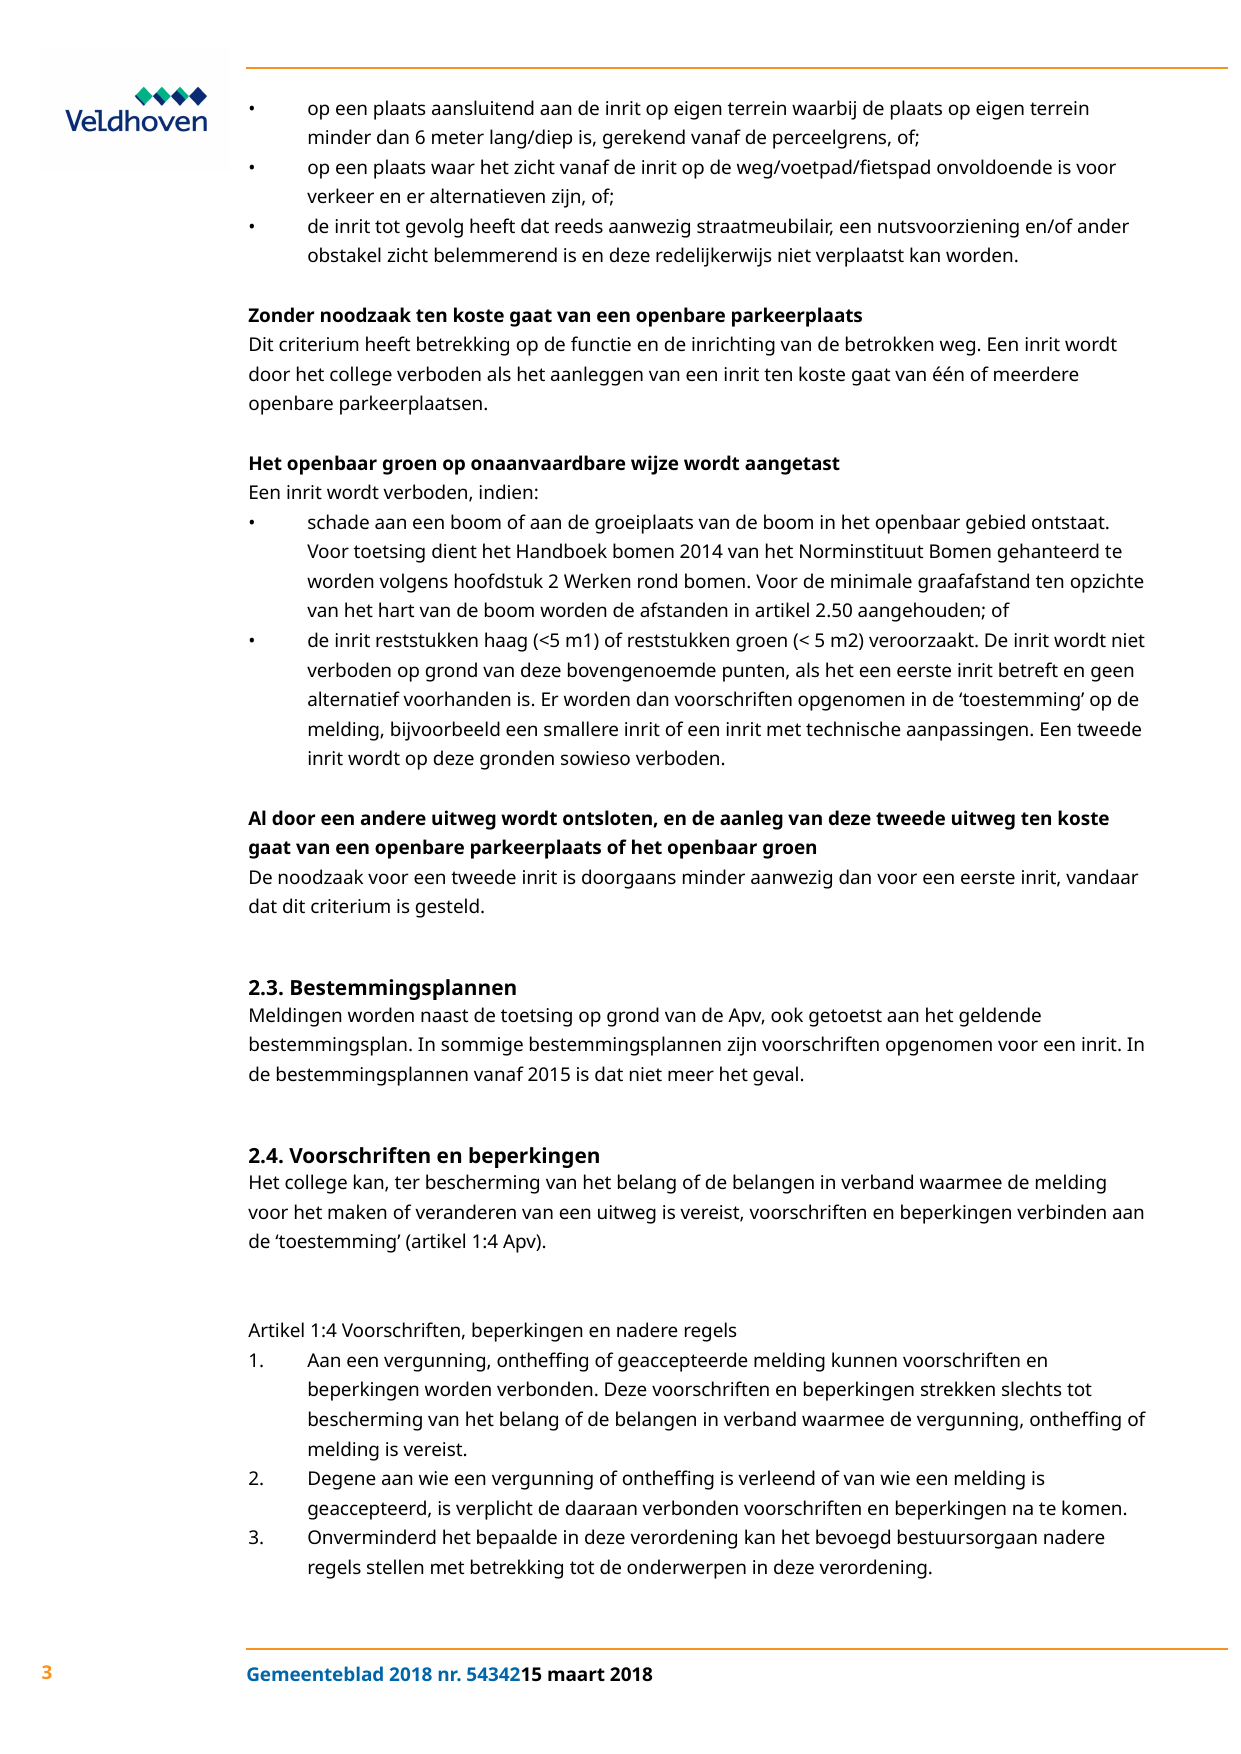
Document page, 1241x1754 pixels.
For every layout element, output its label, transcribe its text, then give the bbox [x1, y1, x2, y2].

text Het openbaar groen op onaanvaardbare wijze wordt aangetast [248, 450, 1152, 476]
text De noodzaak voor een tweede inrit is doorgaans minder aanwezig dan voor een eerste inrit, vandaar dat dit criterium is gesteld. [248, 864, 1152, 919]
text Dit criterium heeft betrekking op de functie en de inrichting van de betrokken weg. Een inrit wordt door het college verboden als het aanleggen van een inrit ten koste gaat van één of meerdere openbare parkeerplaatsen. [248, 331, 1152, 416]
text 2.4. Voorschriften en beperkingen [248, 1141, 1152, 1169]
text 2.3. Bestemmingsplannen [248, 973, 1152, 1002]
picture [41, 47, 231, 172]
list de inrit reststukken haag (<5 m1) of reststukken groen (< 5 m2) veroorzaakt. De inrit wordt niet verboden op grond van deze bovengenoemde punten, als het een eerste inrit betreft en geen alternatief voorhanden is. Er worden dan voorschriften opgenomen in de ‘toestemming’ op de melding, bijvoorbeeld een smallere inrit of een inrit met technische aanpassingen. Een tweede inrit wordt op deze gronden sowieso verboden. [248, 627, 1152, 771]
text Meldingen worden naast de toetsing op grond van de Apv, ook getoetst aan het geldende bestemmingsplan. In sommige bestemmingsplannen zijn voorschriften opgenomen voor een inrit. In de bestemmingsplannen vanaf 2015 is dat niet meer het geval. [248, 1002, 1152, 1087]
text Een inrit wordt verboden, indien: [248, 479, 1152, 505]
list op een plaats waar het zicht vanaf de inrit op de weg/voetpad/fietspad onvoldoende is voor verkeer en er alternatieven zijn, of; [248, 154, 1152, 209]
text Al door een andere uitweg wordt ontsloten, en de aanleg van deze tweede uitweg ten koste gaat van een openbare parkeerplaats of het openbaar groen [248, 805, 1152, 860]
list de inrit tot gevolg heeft dat reeds aanwezig straatmeubilair, een nutsvoorziening en/of ander obstakel zicht belemmerend is en deze redelijkerwijs niet verplaatst kan worden. [248, 213, 1152, 268]
list Onverminderd het bepaalde in deze verordening kan het bevoegd bestuursorgaan nadere regels stellen met betrekking tot de onderwerpen in deze verordening. [248, 1524, 1152, 1580]
text Artikel 1:4 Voorschriften, beperkingen en nadere regels [248, 1317, 1152, 1343]
text Het college kan, ter bescherming van het belang of de belangen in verband waarmee de melding voor het maken of veranderen van een uitweg is vereist, voorschriften en beperkingen verbinden aan de ‘toestemming’ (artikel 1:4 Apv). [248, 1169, 1152, 1254]
list Aan een vergunning, ontheffing of geaccepteerde melding kunnen voorschriften en beperkingen worden verbonden. Deze voorschriften en beperkingen strekken slechts tot bescherming van het belang of de belangen in verband waarmee de vergunning, ontheffing of melding is vereist. [248, 1347, 1152, 1462]
list Degene aan wie een vergunning of ontheffing is verleend of van wie een melding is geaccepteerd, is verplicht de daaraan verbonden voorschriften en beperkingen na te komen. [248, 1465, 1152, 1521]
list op een plaats aansluitend aan de inrit op eigen terrein waarbij de plaats op eigen terrein minder dan 6 meter lang/diep is, gerekend vanaf de perceelgrens, of; [248, 95, 1152, 150]
text Zonder noodzaak ten koste gaat van een openbare parkeerplaats [248, 302, 1152, 328]
list schade aan een boom of aan de groeiplaats van de boom in het openbaar gebied ontstaat. Voor toetsing dient het Handboek bomen 2014 van het Norminstituut Bomen gehanteerd te worden volgens hoofdstuk 2 Werken rond bomen. Voor de minimale graafafstand ten opzichte van het hart van de boom worden de afstanden in artikel 2.50 aangehouden; of [248, 509, 1152, 623]
